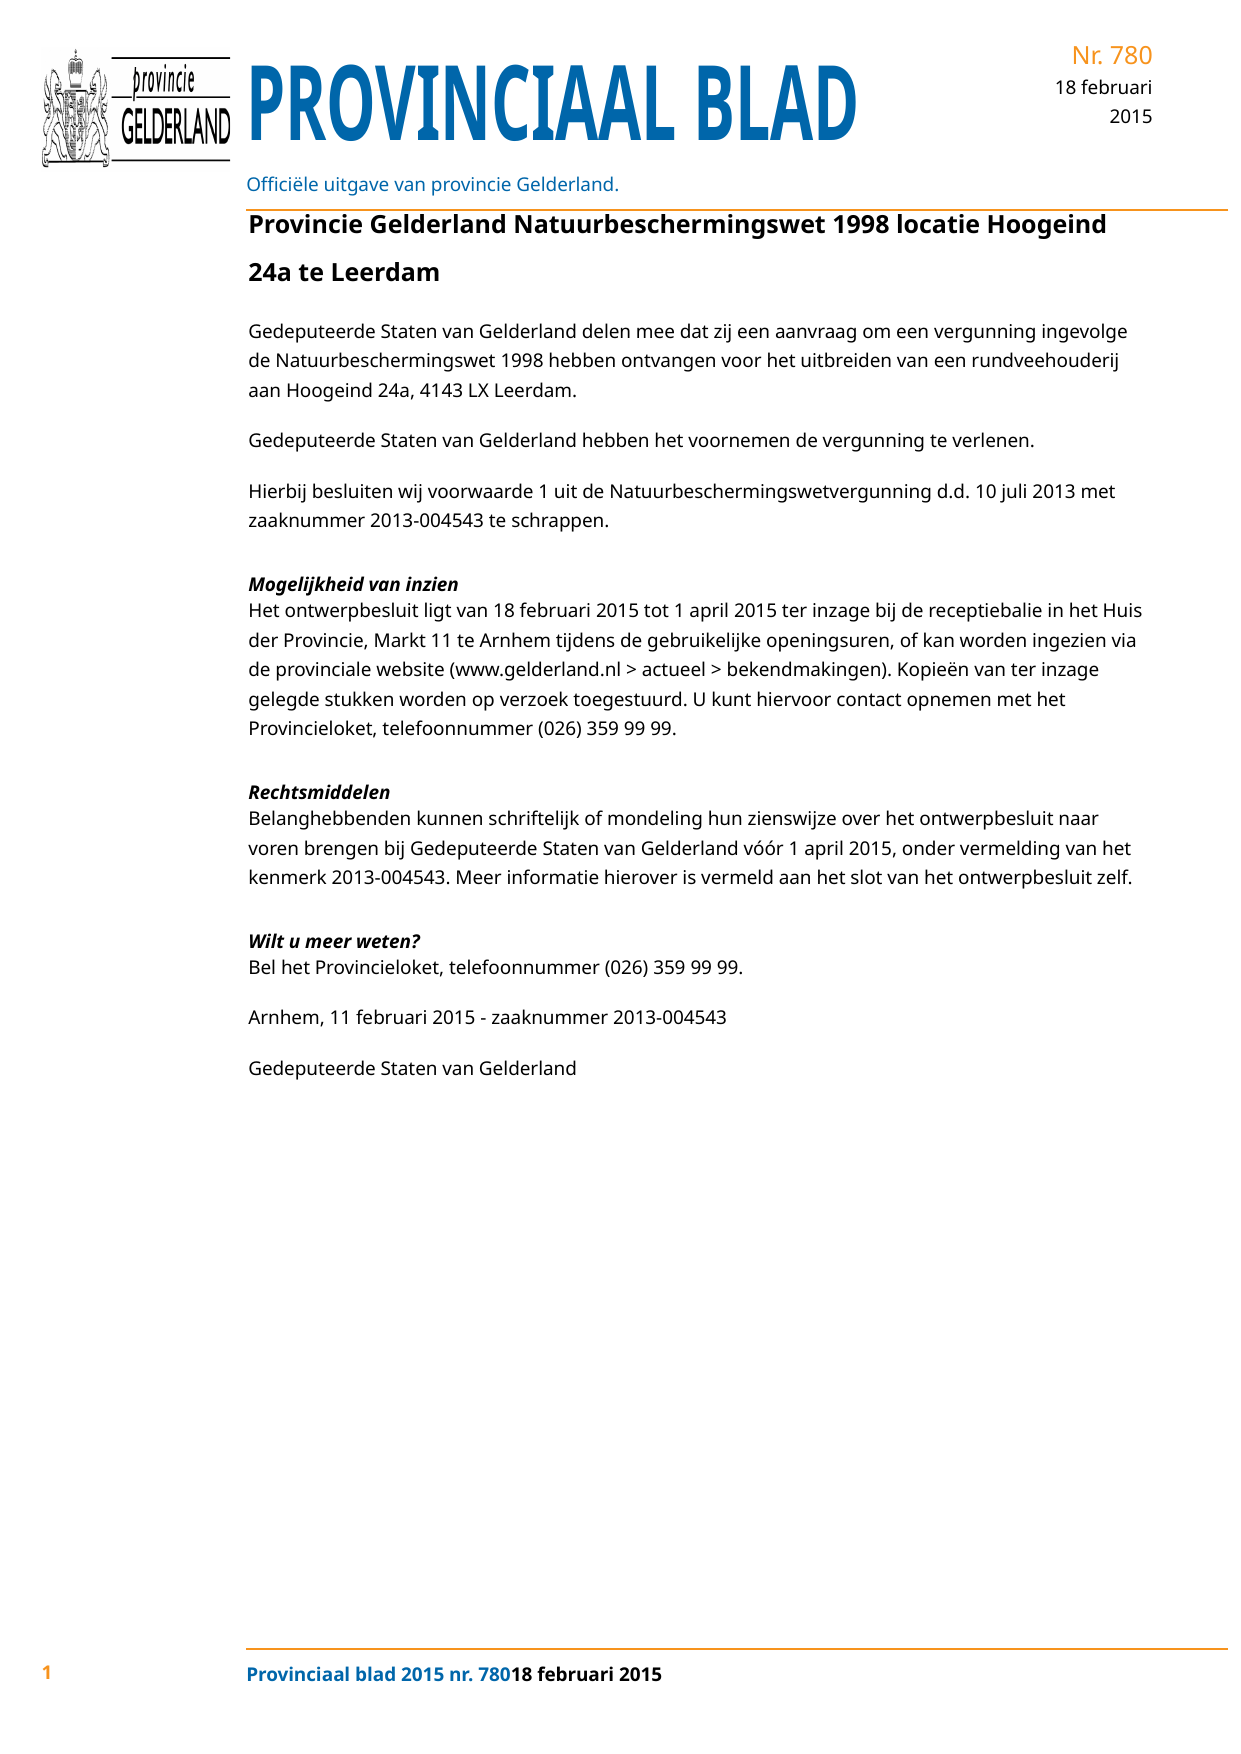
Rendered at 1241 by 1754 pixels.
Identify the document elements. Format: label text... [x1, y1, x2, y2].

text Arnhem, 11 februari 2015 - zaaknummer 2013-004543 [248, 1004, 1152, 1030]
text Gedeputeerde Staten van Gelderland hebben het voornemen de vergunning te verlenen. [248, 427, 1152, 453]
picture [41, 47, 231, 172]
text Gedeputeerde Staten van Gelderland [248, 1055, 1152, 1081]
text Belanghebbenden kunnen schriftelijk of mondeling hun zienswijze over het ontwerpbesluit naar voren brengen bij Gedeputeerde Staten van Gelderland vóór 1 april 2015, onder vermelding van het kenmerk 2013-004543. Meer informatie hierover is vermeld aan het slot van het ontwerpbesluit zelf. [248, 805, 1152, 890]
text Wilt u meer weten? [248, 928, 1152, 954]
text Provincie Gelderland Natuurbeschermingswet 1998 locatie Hoogeind 24a te Leerdam [248, 211, 1152, 288]
text Rechtsmiddelen [248, 779, 1152, 805]
text Gedeputeerde Staten van Gelderland delen mee dat zij een aanvraag om een vergunning ingevolge de Natuurbeschermingswet 1998 hebben ontvangen voor het uitbreiden van een rundveehouderij aan Hoogeind 24a, 4143 LX Leerdam. [248, 318, 1152, 403]
text Mogelijkheid van inzien [248, 571, 1152, 597]
text Bel het Provincieloket, telefoonnummer (026) 359 99 99. [248, 954, 1152, 980]
text Het ontwerpbesluit ligt van 18 februari 2015 tot 1 april 2015 ter inzage bij de receptiebalie in het Huis der Provincie, Markt 11 te Arnhem tijdens de gebruikelijke openingsuren, of kan worden ingezien via de provinciale website (www.gelderland.nl > actueel > bekendmakingen). Kopieën van ter inzage gelegde stukken worden op verzoek toegestuurd. U kunt hiervoor contact opnemen met het Provincieloket, telefoonnummer (026) 359 99 99. [248, 597, 1152, 741]
text Hierbij besluiten wij voorwaarde 1 uit de Natuurbeschermingswetvergunning d.d. 10 juli 2013 met zaaknummer 2013-004543 te schrappen. [248, 478, 1152, 533]
